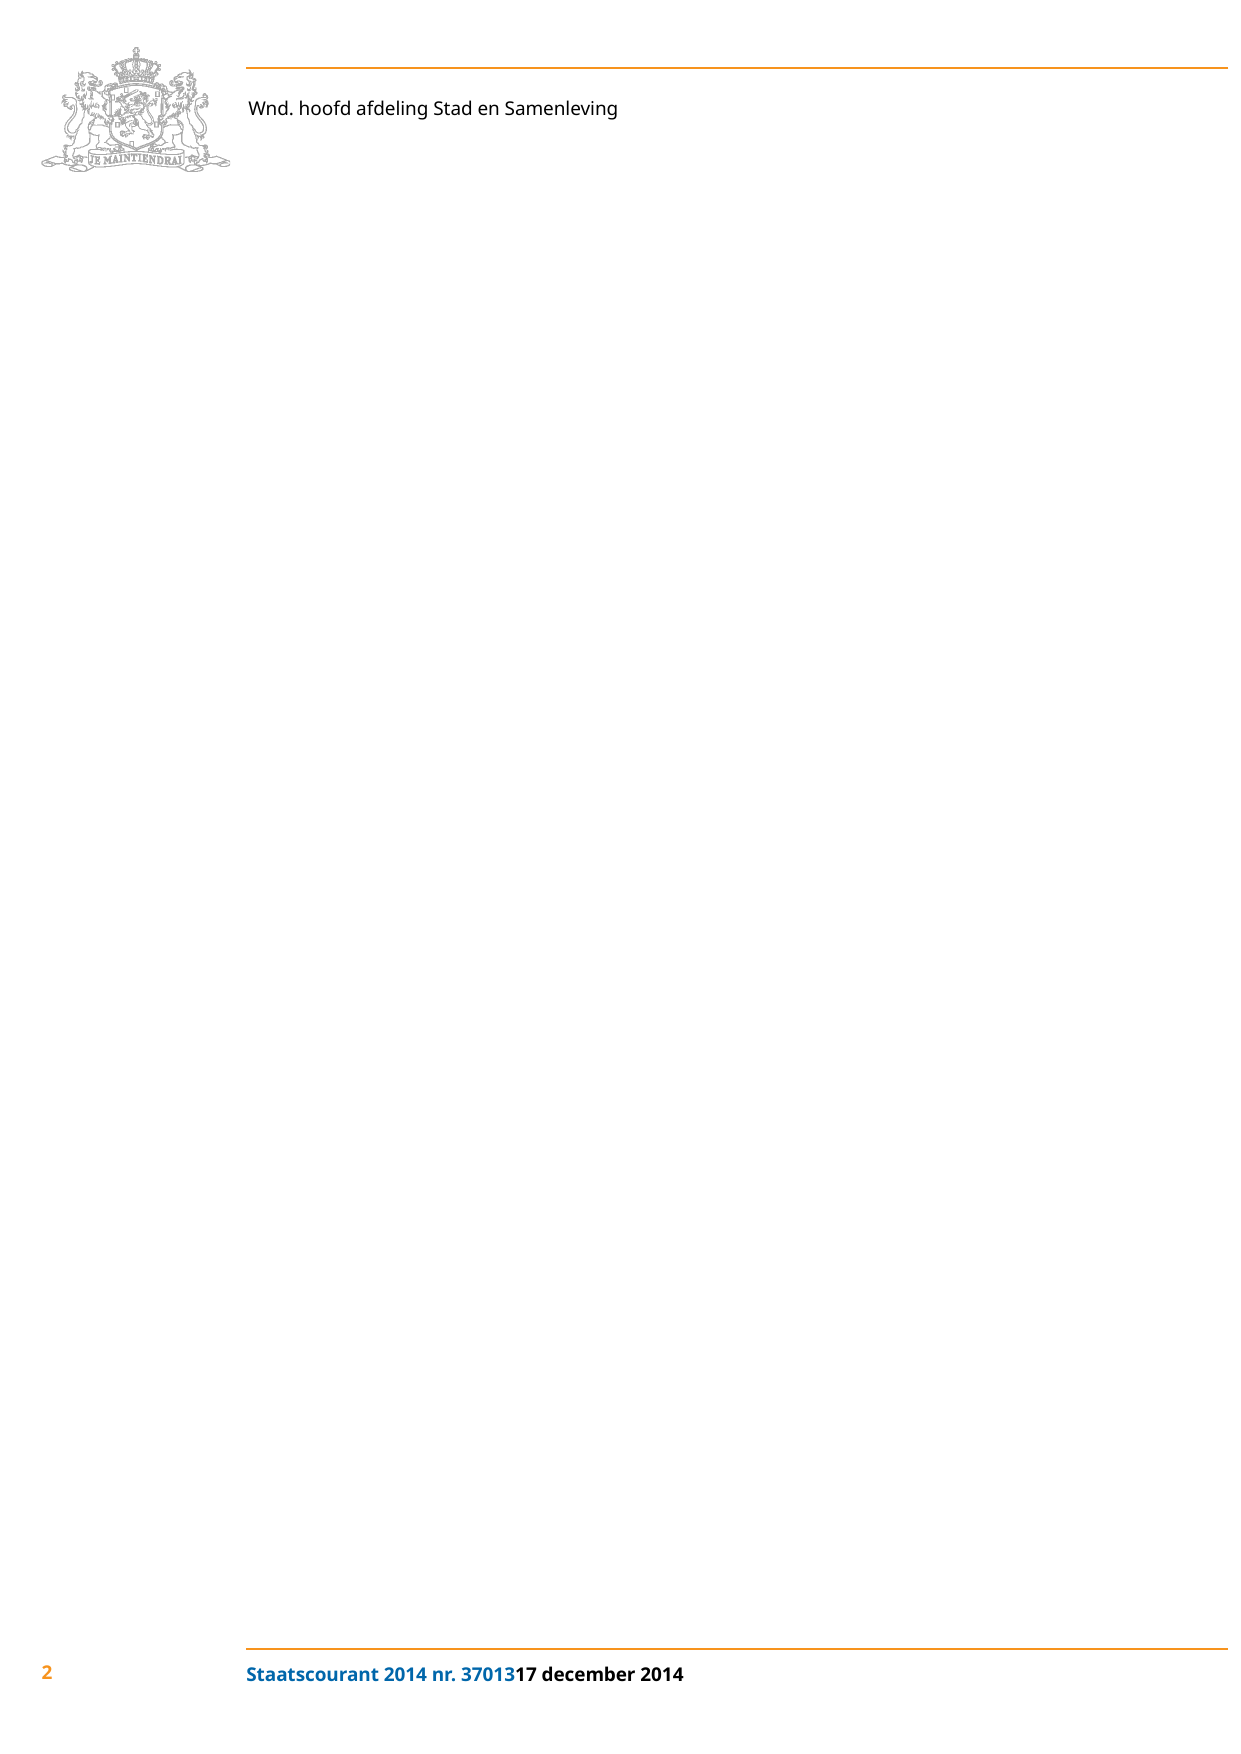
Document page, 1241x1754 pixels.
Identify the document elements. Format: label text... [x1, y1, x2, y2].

picture [41, 47, 231, 172]
text Wnd. hoofd afdeling Stad en Samenleving [248, 95, 1152, 121]
